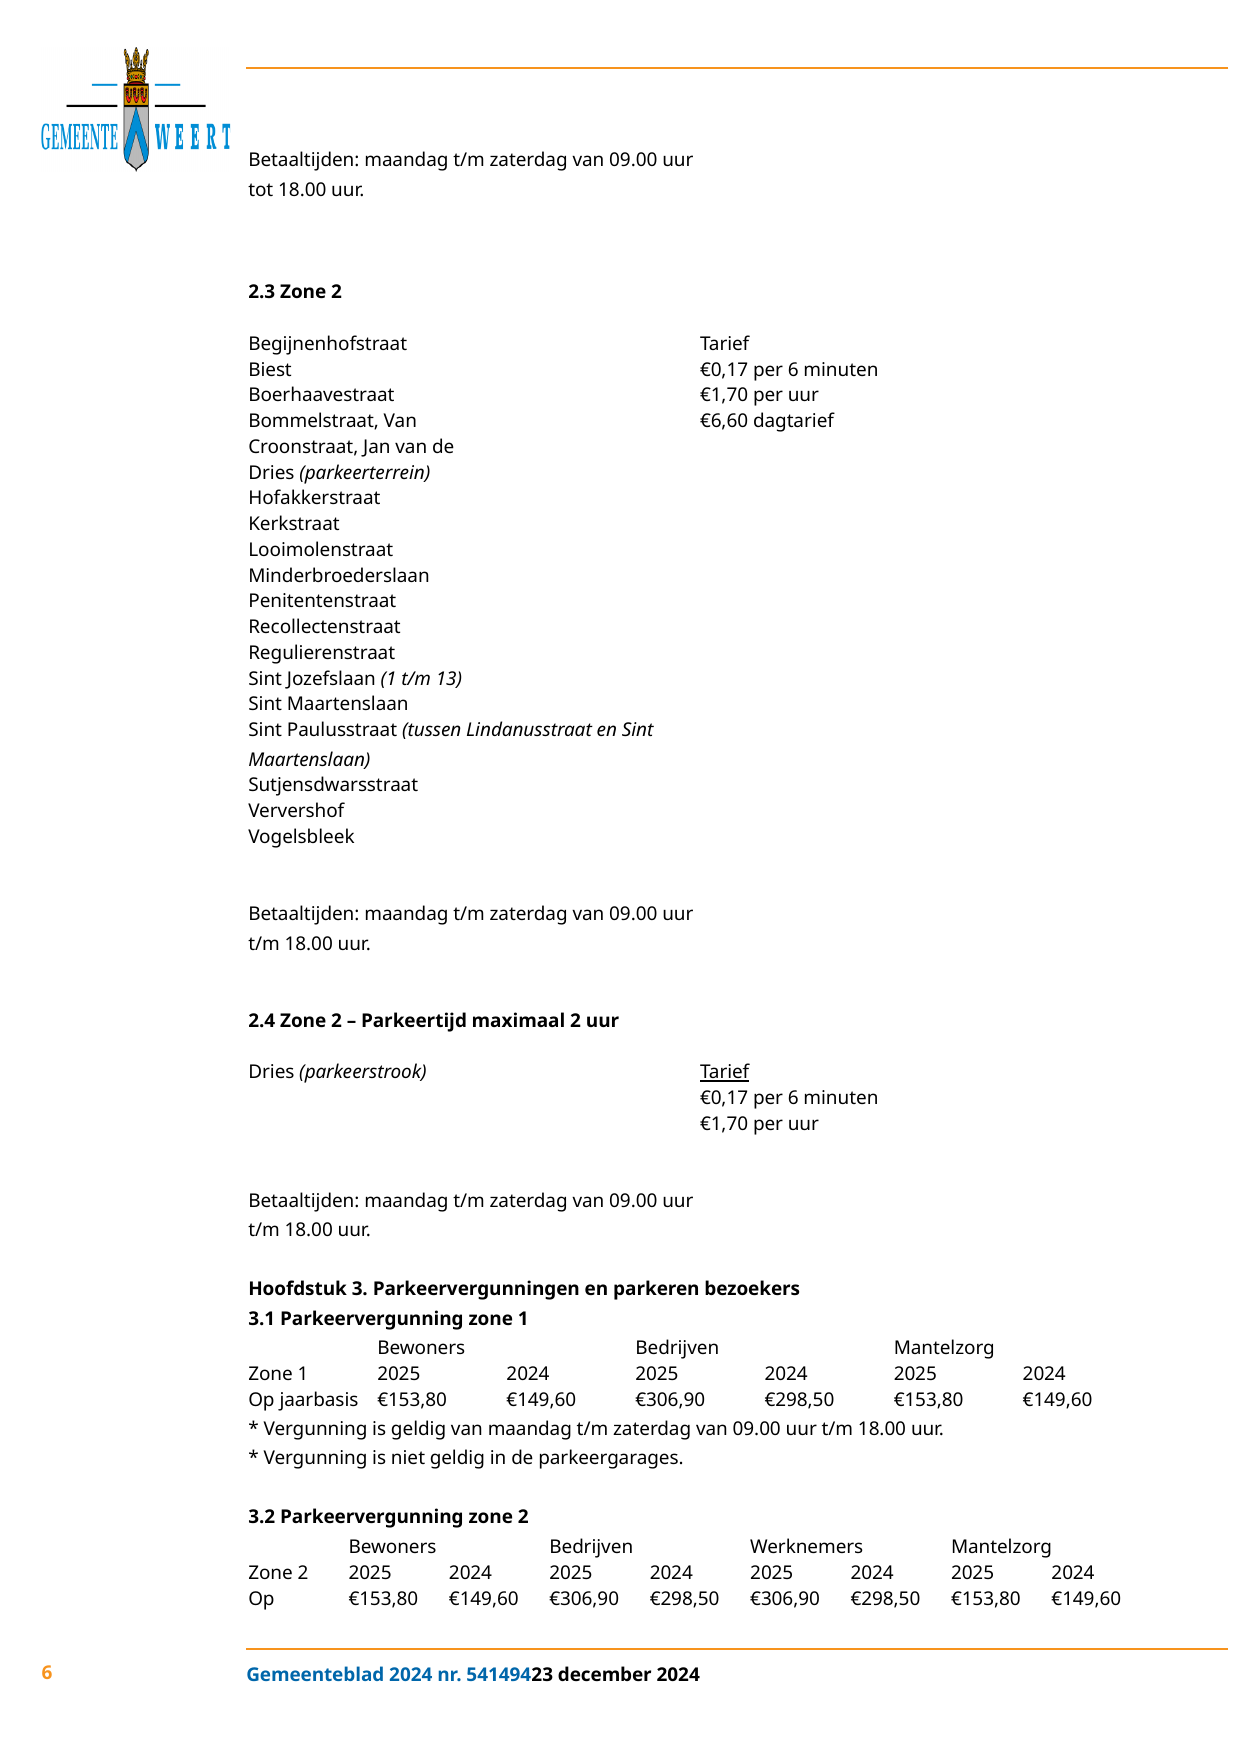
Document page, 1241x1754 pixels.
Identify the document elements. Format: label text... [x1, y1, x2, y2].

table_cell €298,50 [650, 1585, 750, 1610]
table_cell [700, 716, 1152, 771]
table_cell 2025 [348, 1559, 449, 1585]
table_cell [700, 510, 1152, 536]
table_cell 2024 [850, 1559, 951, 1585]
table_cell [700, 1007, 1152, 1033]
table_cell [248, 227, 700, 253]
table_header Bedrijven [635, 1334, 893, 1360]
table_cell [248, 202, 700, 227]
table_cell [700, 95, 1152, 121]
table_cell [700, 202, 1152, 227]
table_cell €149,60 [1023, 1386, 1152, 1412]
table_cell [700, 613, 1152, 639]
text Hoofdstuk 3. Parkeervergunningen en parkeren bezoekers [248, 1275, 1152, 1301]
table_cell Sint Maartenslaan [248, 690, 700, 716]
table_cell [700, 253, 1152, 279]
text 3.1 Parkeervergunning zone 1 [248, 1305, 1152, 1330]
table_cell 2024 [1023, 1360, 1152, 1386]
text 3.2 Parkeervergunning zone 2 [248, 1503, 1152, 1529]
picture [41, 47, 231, 172]
table_cell [700, 900, 1152, 955]
table_cell €149,60 [449, 1585, 549, 1610]
table_cell 2025 [750, 1559, 850, 1585]
table_cell 2025 [951, 1559, 1051, 1585]
table_cell 2024 [650, 1559, 750, 1585]
table_cell [248, 981, 700, 1007]
table_cell [700, 485, 1152, 510]
text * Vergunning is niet geldig in de parkeergarages. [248, 1444, 1152, 1470]
table_header Bewoners [377, 1334, 635, 1360]
table_cell Dries (parkeerterrein) [248, 459, 700, 484]
table_cell Biest [248, 356, 700, 382]
table_cell [700, 1187, 1152, 1242]
table_cell €6,60 dagtarief [700, 408, 1152, 433]
table_cell €0,17 per 6 minuten [700, 1084, 1152, 1110]
table_cell Sutjensdwarsstraat [248, 771, 700, 797]
table_cell €149,60 [506, 1386, 635, 1412]
table_cell 2025 [377, 1360, 506, 1386]
table_cell [248, 849, 700, 874]
table_cell [248, 955, 700, 981]
table_cell [700, 874, 1152, 900]
table_cell [700, 771, 1152, 797]
table_cell [248, 874, 700, 900]
table_cell [248, 95, 700, 121]
table_cell [700, 1161, 1152, 1187]
table_cell €1,70 per uur [700, 382, 1152, 407]
table_cell [700, 227, 1152, 253]
table_cell Hofakkerstraat [248, 485, 700, 510]
table_cell €306,90 [750, 1585, 850, 1610]
table_cell Sint Jozefslaan (1 t/m 13) [248, 665, 700, 690]
table_cell [700, 433, 1152, 459]
table_cell €306,90 [549, 1585, 649, 1610]
table_cell 2.3 Zone 2 [248, 279, 700, 304]
table_cell €306,90 [635, 1386, 764, 1412]
table_cell Zone 2 [248, 1559, 348, 1585]
table_cell Croonstraat, Jan van de [248, 433, 700, 459]
table_cell [248, 121, 700, 146]
table_cell [700, 849, 1152, 874]
table_cell Boerhaavestraat [248, 382, 700, 407]
table_cell [700, 562, 1152, 587]
table_cell €298,50 [850, 1585, 951, 1610]
table_header [248, 1334, 377, 1360]
table_cell [248, 1136, 700, 1161]
table_cell €149,60 [1051, 1585, 1152, 1610]
table_cell €1,70 per uur [700, 1110, 1152, 1136]
table_cell [248, 253, 700, 279]
table_cell [248, 1161, 700, 1187]
table_cell [700, 121, 1152, 146]
table_cell [700, 459, 1152, 484]
table_cell [700, 823, 1152, 849]
table_header Bewoners [348, 1533, 549, 1559]
table_cell [248, 305, 700, 330]
table_cell €153,80 [377, 1386, 506, 1412]
table_cell Betaaltijden: maandag t/m zaterdag van 09.00 uur tot 18.00 uur. [248, 146, 700, 202]
table_cell €0,17 per 6 minuten [700, 356, 1152, 382]
table_cell [700, 639, 1152, 665]
table_cell [700, 797, 1152, 823]
table_header Bedrijven [549, 1533, 750, 1559]
table_cell Ververshof [248, 797, 700, 823]
table_header [248, 1533, 348, 1559]
table_cell [700, 955, 1152, 981]
table_cell [700, 981, 1152, 1007]
table_header Mantelzorg [951, 1533, 1152, 1559]
table_cell Betaaltijden: maandag t/m zaterdag van 09.00 uur t/m 18.00 uur. [248, 900, 700, 955]
table_cell [700, 665, 1152, 690]
table_cell 2024 [449, 1559, 549, 1585]
table_cell [248, 1084, 700, 1110]
table_cell Regulierenstraat [248, 639, 700, 665]
table_header Mantelzorg [894, 1334, 1152, 1360]
table_cell €153,80 [348, 1585, 449, 1610]
table_cell Recollectenstraat [248, 613, 700, 639]
table_cell Tarief [700, 330, 1152, 356]
table_cell 2024 [1051, 1559, 1152, 1585]
table_cell Dries (parkeerstrook) [248, 1058, 700, 1084]
table_cell Kerkstraat [248, 510, 700, 536]
table_cell Looimolenstraat [248, 536, 700, 562]
table_cell €153,80 [951, 1585, 1051, 1610]
table_cell [248, 1110, 700, 1136]
text * Vergunning is geldig van maandag t/m zaterdag van 09.00 uur t/m 18.00 uur. [248, 1415, 1152, 1441]
table_cell Bommelstraat, Van [248, 408, 700, 433]
table_cell 2.4 Zone 2 – Parkeertijd maximaal 2 uur [248, 1007, 700, 1033]
table_cell [700, 588, 1152, 613]
table_cell Penitentenstraat [248, 588, 700, 613]
table_cell [248, 1033, 700, 1058]
table_cell [700, 1136, 1152, 1161]
table_cell [700, 1033, 1152, 1058]
table_cell [700, 279, 1152, 304]
table_cell €298,50 [764, 1386, 893, 1412]
table_cell Begijnenhofstraat [248, 330, 700, 356]
table_cell [700, 146, 1152, 202]
table_cell [700, 305, 1152, 330]
table_cell €153,80 [894, 1386, 1022, 1412]
table_cell Zone 1 [248, 1360, 377, 1386]
table_cell Op jaarbasis [248, 1386, 377, 1412]
table_cell Betaaltijden: maandag t/m zaterdag van 09.00 uur t/m 18.00 uur. [248, 1187, 700, 1242]
table_cell Vogelsbleek [248, 823, 700, 849]
table_cell Tarief [700, 1058, 1152, 1084]
table_cell Minderbroederslaan [248, 562, 700, 587]
table_cell 2024 [764, 1360, 893, 1386]
table_header Werknemers [750, 1533, 951, 1559]
table_cell Op [248, 1585, 348, 1610]
table_cell 2025 [635, 1360, 764, 1386]
table_cell Sint Paulusstraat (tussen Lindanusstraat en Sint Maartenslaan) [248, 716, 700, 771]
table_cell [700, 690, 1152, 716]
table_cell 2025 [549, 1559, 649, 1585]
table_cell [700, 536, 1152, 562]
table_cell 2025 [894, 1360, 1022, 1386]
table_cell 2024 [506, 1360, 635, 1386]
